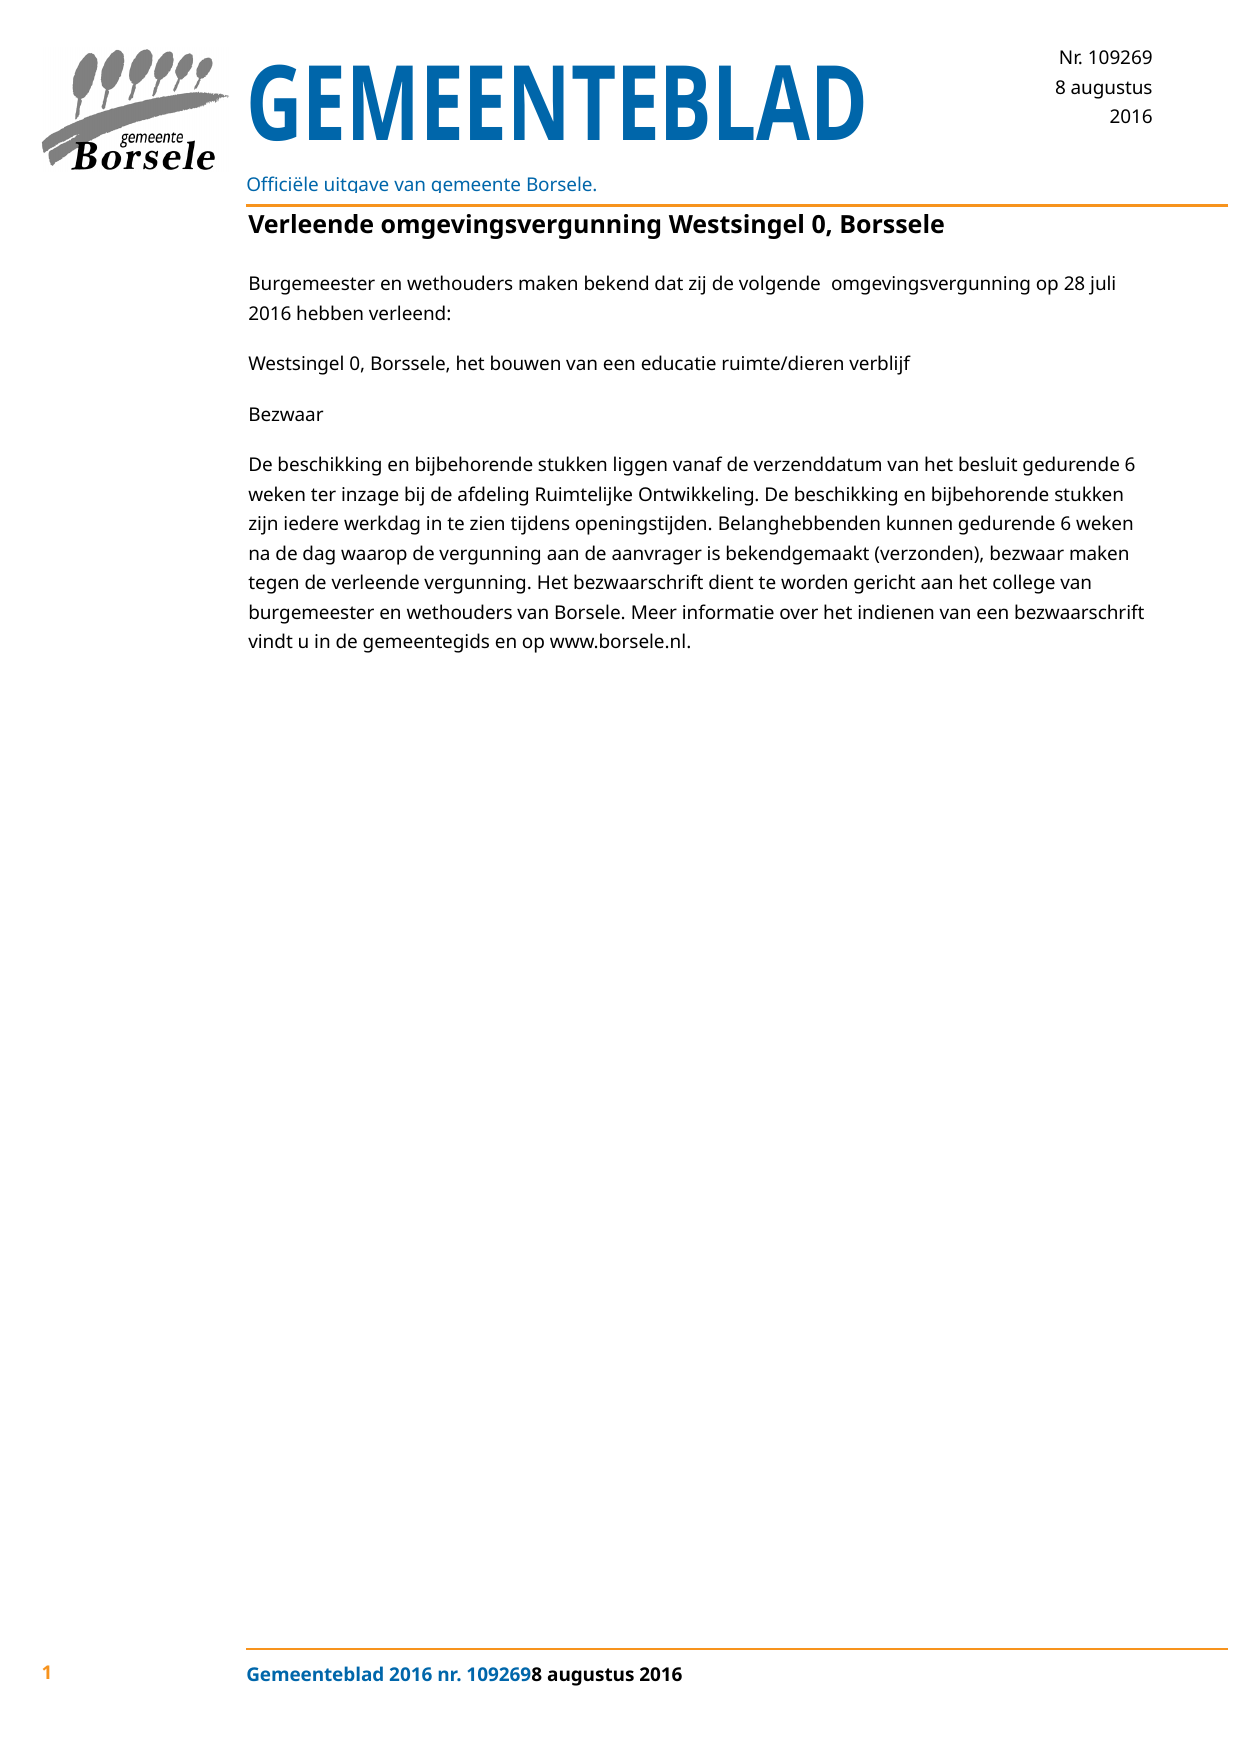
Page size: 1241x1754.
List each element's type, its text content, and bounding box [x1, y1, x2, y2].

text Burgemeester en wethouders maken bekend dat zij de volgende omgevingsvergunning op 28 juli 2016 hebben verleend: [248, 270, 1152, 326]
text De beschikking en bijbehorende stukken liggen vanaf de verzenddatum van het besluit gedurende 6 weken ter inzage bij de afdeling Ruimtelijke Ontwikkeling. De beschikking en bijbehorende stukken zijn iedere werkdag in te zien tijdens openingstijden. Belanghebbenden kunnen gedurende 6 weken na de dag waarop de vergunning aan de aanvrager is bekendgemaakt (verzonden), bezwaar maken tegen de verleende vergunning. Het bezwaarschrift dient te worden gericht aan het college van burgemeester en wethouders van Borsele. Meer informatie over het indienen van een bezwaarschrift vindt u in de gemeentegids en op www.borsele.nl. [248, 451, 1152, 654]
text Bezwaar [248, 401, 1152, 426]
picture [41, 47, 231, 172]
text Westsingel 0, Borssele, het bouwen van een educatie ruimte/dieren verblijf [248, 350, 1152, 376]
text Verleende omgevingsvergunning Westsingel 0, Borssele [248, 207, 1152, 241]
